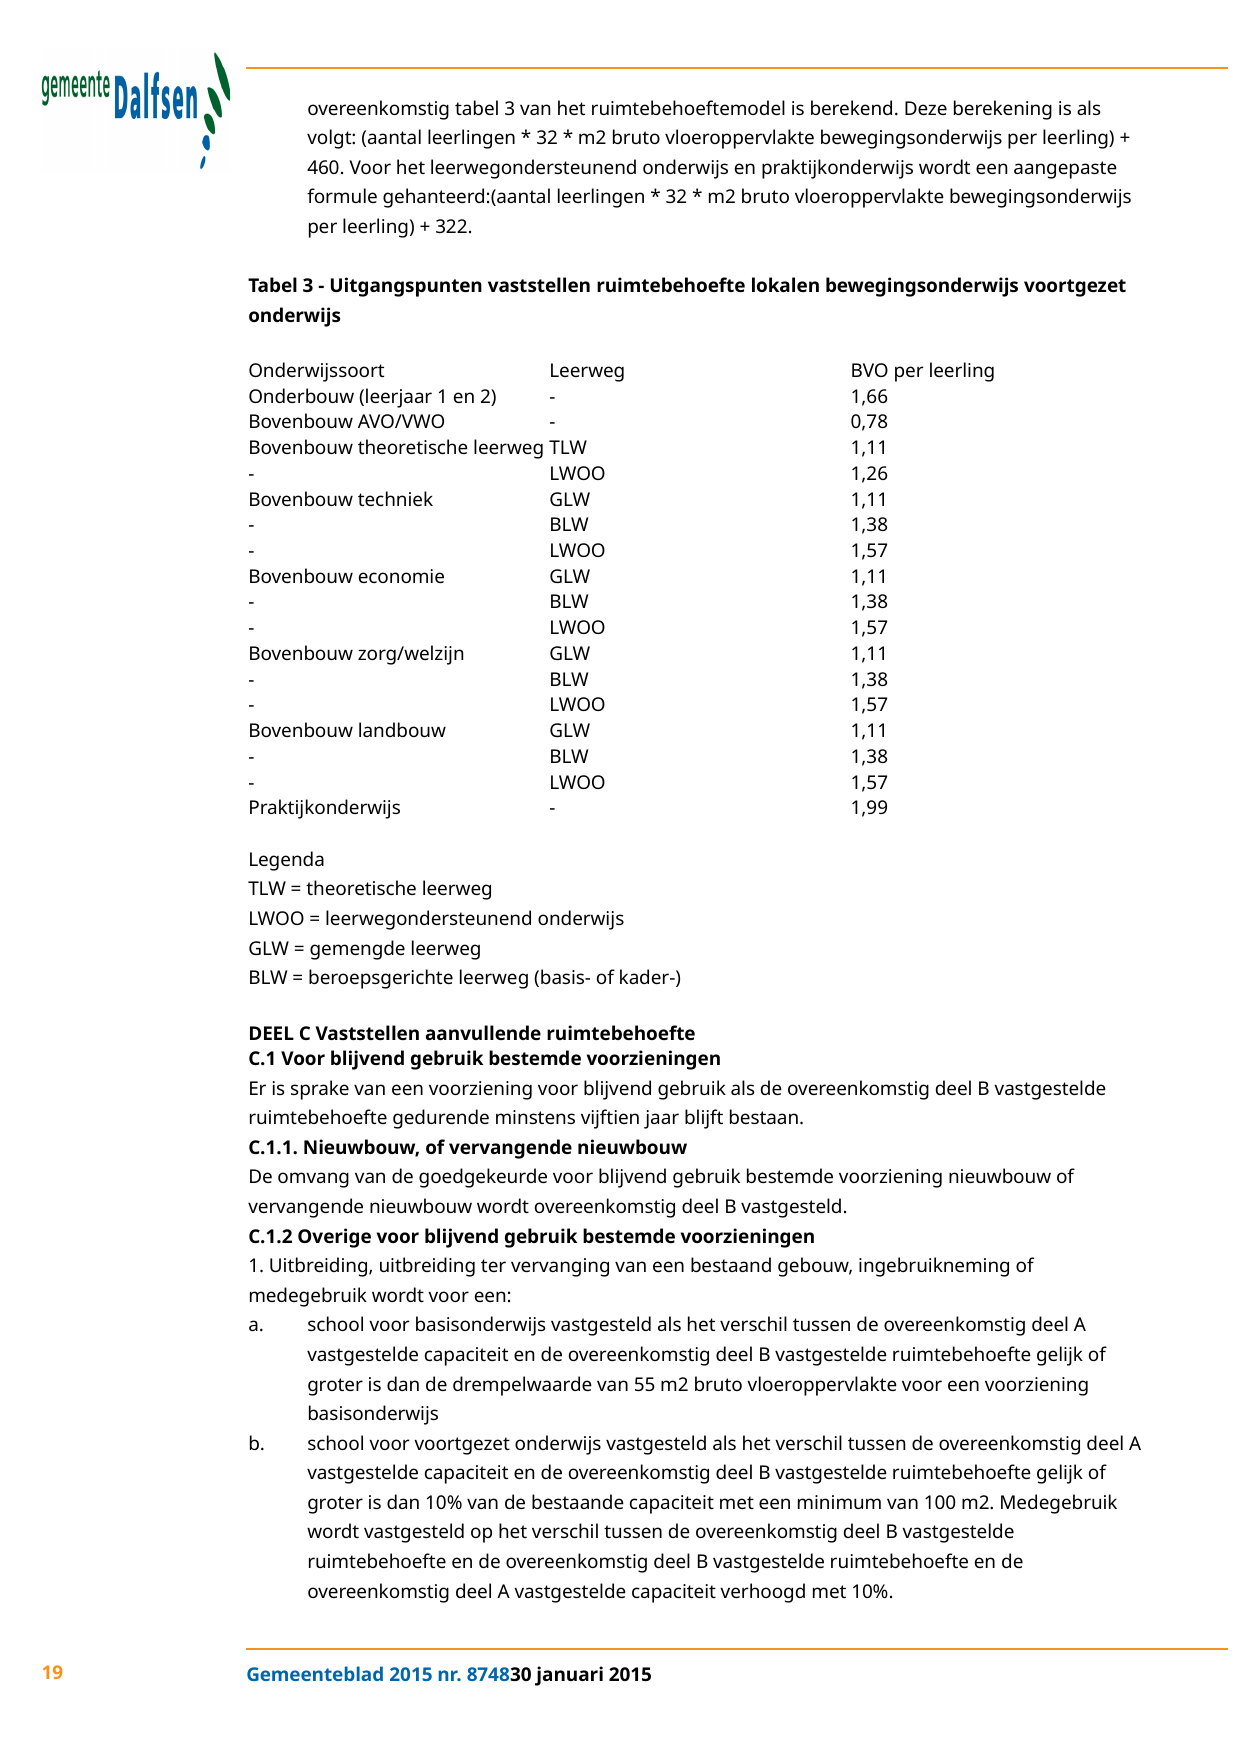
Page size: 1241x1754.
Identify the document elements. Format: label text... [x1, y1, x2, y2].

table_cell Bovenbouw zorg/welzijn [248, 640, 549, 666]
table_cell LWOO [549, 537, 850, 563]
list school voor basisonderwijs vastgesteld als het verschil tussen de overeenkomstig deel A vastgestelde capaciteit en de overeenkomstig deel B vastgestelde ruimtebehoefte gelijk of groter is dan de drempelwaarde van 55 m2 bruto vloeroppervlakte voor een voorziening basisonderwijs [248, 1312, 1152, 1426]
list school voor voortgezet onderwijs vastgesteld als het verschil tussen de overeenkomstig deel A vastgestelde capaciteit en de overeenkomstig deel B vastgestelde ruimtebehoefte gelijk of groter is dan 10% van de bestaande capaciteit met een minimum van 100 m2. Medegebruik wordt vastgesteld op het verschil tussen de overeenkomstig deel B vastgestelde ruimtebehoefte en de overeenkomstig deel B vastgestelde ruimtebehoefte en de overeenkomstig deel A vastgestelde capaciteit verhoogd met 10%. [248, 1430, 1152, 1604]
table_cell 0,78 [850, 409, 1152, 434]
table_cell BLW [549, 743, 850, 769]
table_cell Onderbouw (leerjaar 1 en 2) [248, 383, 549, 409]
table_cell 1,57 [850, 537, 1152, 563]
table_cell GLW [549, 718, 850, 743]
table_cell 1,11 [850, 434, 1152, 460]
table_cell 1,11 [850, 486, 1152, 512]
text C.1.2 Overige voor blijvend gebruik bestemde voorzieningen [248, 1223, 1152, 1249]
table_header Onderwijssoort [248, 357, 549, 383]
table_cell - [248, 615, 549, 640]
table_cell 1,11 [850, 563, 1152, 589]
table_cell TLW [549, 434, 850, 460]
table_cell 1,57 [850, 692, 1152, 717]
text 1. Uitbreiding, uitbreiding ter vervanging van een bestaand gebouw, ingebruikneming of medegebruik wordt voor een: [248, 1252, 1152, 1308]
table_cell - [248, 512, 549, 537]
table_cell 1,26 [850, 460, 1152, 486]
text BLW = beroepsgerichte leerweg (basis- of kader-) [248, 964, 1152, 990]
table_cell Praktijkonderwijs [248, 795, 549, 820]
text C.1 Voor blijvend gebruik bestemde voorzieningen [248, 1045, 1152, 1071]
table_cell 1,38 [850, 666, 1152, 692]
text Er is sprake van een voorziening voor blijvend gebruik als de overeenkomstig deel B vastgestelde ruimtebehoefte gedurende minstens vijftien jaar blijft bestaan. [248, 1075, 1152, 1130]
table_cell Bovenbouw techniek [248, 486, 549, 512]
text DEEL C Vaststellen aanvullende ruimtebehoefte [248, 1020, 1152, 1045]
table_cell Bovenbouw economie [248, 563, 549, 589]
table_cell 1,38 [850, 589, 1152, 614]
table_cell - [549, 409, 850, 434]
table_cell - [248, 589, 549, 614]
table_cell GLW [549, 486, 850, 512]
table_cell BLW [549, 666, 850, 692]
table_cell LWOO [549, 692, 850, 717]
text TLW = theoretische leerweg [248, 876, 1152, 901]
text Legenda [248, 846, 1152, 872]
table_cell - [248, 537, 549, 563]
text GLW = gemengde leerweg [248, 935, 1152, 961]
picture [41, 47, 231, 172]
table_cell - [549, 383, 850, 409]
list overeenkomstig tabel 3 van het ruimtebehoeftemodel is berekend. Deze berekening is als volgt: (aantal leerlingen * 32 * m2 bruto vloeroppervlakte bewegingsonderwijs per leerling) + 460. Voor het leerwegondersteunend onderwijs en praktijkonderwijs wordt een aangepaste formule gehanteerd:(aantal leerlingen * 32 * m2 bruto vloeroppervlakte bewegingsonderwijs per leerling) + 322. [248, 95, 1152, 239]
table_cell - [248, 692, 549, 717]
text De omvang van de goedgekeurde voor blijvend gebruik bestemde voorziening nieuwbouw of vervangende nieuwbouw wordt overeenkomstig deel B vastgesteld. [248, 1164, 1152, 1219]
table_cell 1,11 [850, 640, 1152, 666]
table_cell 1,57 [850, 615, 1152, 640]
table_cell - [248, 460, 549, 486]
table_cell 1,57 [850, 769, 1152, 794]
table_cell - [248, 743, 549, 769]
table_cell 1,38 [850, 743, 1152, 769]
table_cell 1,66 [850, 383, 1152, 409]
table_cell GLW [549, 563, 850, 589]
table_cell GLW [549, 640, 850, 666]
table_cell - [248, 769, 549, 794]
text C.1.1. Nieuwbouw, of vervangende nieuwbouw [248, 1134, 1152, 1160]
table_cell 1,11 [850, 718, 1152, 743]
table_cell - [248, 666, 549, 692]
table_cell LWOO [549, 769, 850, 794]
text LWOO = leerwegondersteunend onderwijs [248, 905, 1152, 931]
table_cell Bovenbouw theoretische leerweg [248, 434, 549, 460]
table_cell BLW [549, 589, 850, 614]
table_cell Bovenbouw AVO/VWO [248, 409, 549, 434]
table_cell 1,99 [850, 795, 1152, 820]
table_header BVO per leerling [850, 357, 1152, 383]
table_cell - [549, 795, 850, 820]
table_cell 1,38 [850, 512, 1152, 537]
table_cell LWOO [549, 460, 850, 486]
table_cell LWOO [549, 615, 850, 640]
table_header Leerweg [549, 357, 850, 383]
text Tabel 3 - Uitgangspunten vaststellen ruimtebehoefte lokalen bewegingsonderwijs voortgezet onderwijs [248, 272, 1152, 328]
table_cell Bovenbouw landbouw [248, 718, 549, 743]
table_cell BLW [549, 512, 850, 537]
